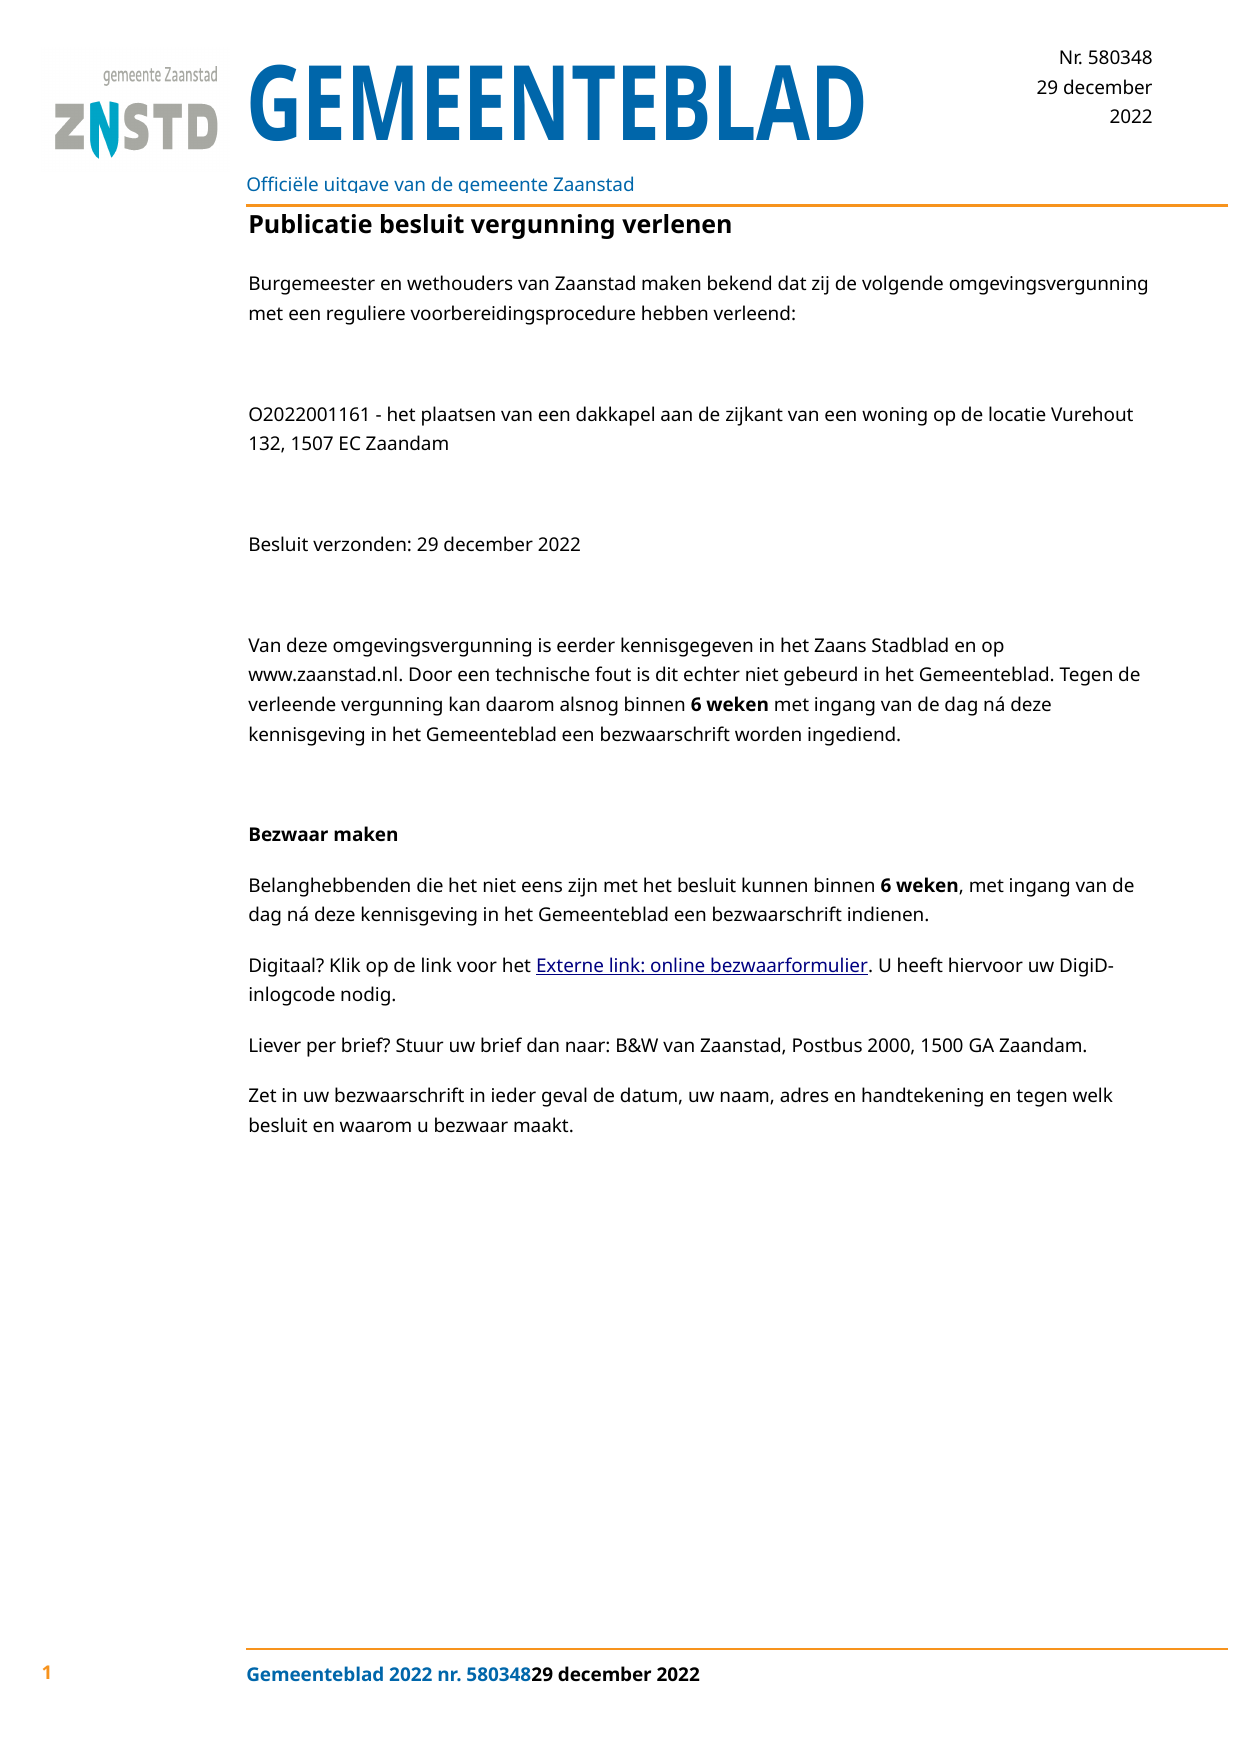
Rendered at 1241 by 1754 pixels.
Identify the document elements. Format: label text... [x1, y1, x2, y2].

text Zet in uw bezwaarschrift in ieder geval de datum, uw naam, adres en handtekening en tegen welk besluit en waarom u bezwaar maakt. [248, 1082, 1152, 1138]
text Besluit verzonden: 29 december 2022 [248, 531, 1152, 557]
text Publicatie besluit vergunning verlenen [248, 207, 1152, 241]
text Digitaal? Klik op de link voor het Externe link: online bezwaarformulier. U heeft hiervoor uw DigiD-inlogcode nodig. [248, 952, 1152, 1007]
text Van deze omgevingsvergunning is eerder kennisgegeven in het Zaans Stadblad en op www.zaanstad.nl. Door een technische fout is dit echter niet gebeurd in het Gemeenteblad. Tegen de verleende vergunning kan daarom alsnog binnen 6 weken met ingang van de dag ná deze kennisgeving in het Gemeenteblad een bezwaarschrift worden ingediend. [248, 632, 1152, 746]
picture [41, 47, 231, 172]
text Burgemeester en wethouders van Zaanstad maken bekend dat zij de volgende omgevingsvergunning met een reguliere voorbereidingsprocedure hebben verleend: [248, 270, 1152, 326]
text Liever per brief? Stuur uw brief dan naar: B&W van Zaanstad, Postbus 2000, 1500 GA Zaandam. [248, 1032, 1152, 1058]
text O2022001161 - het plaatsen van een dakkapel aan de zijkant van een woning op de locatie Vurehout 132, 1507 EC Zaandam [248, 401, 1152, 456]
text Bezwaar maken [248, 822, 1152, 847]
text Belanghebbenden die het niet eens zijn met het besluit kunnen binnen 6 weken, met ingang van de dag ná deze kennisgeving in het Gemeenteblad een bezwaarschrift indienen. [248, 872, 1152, 927]
